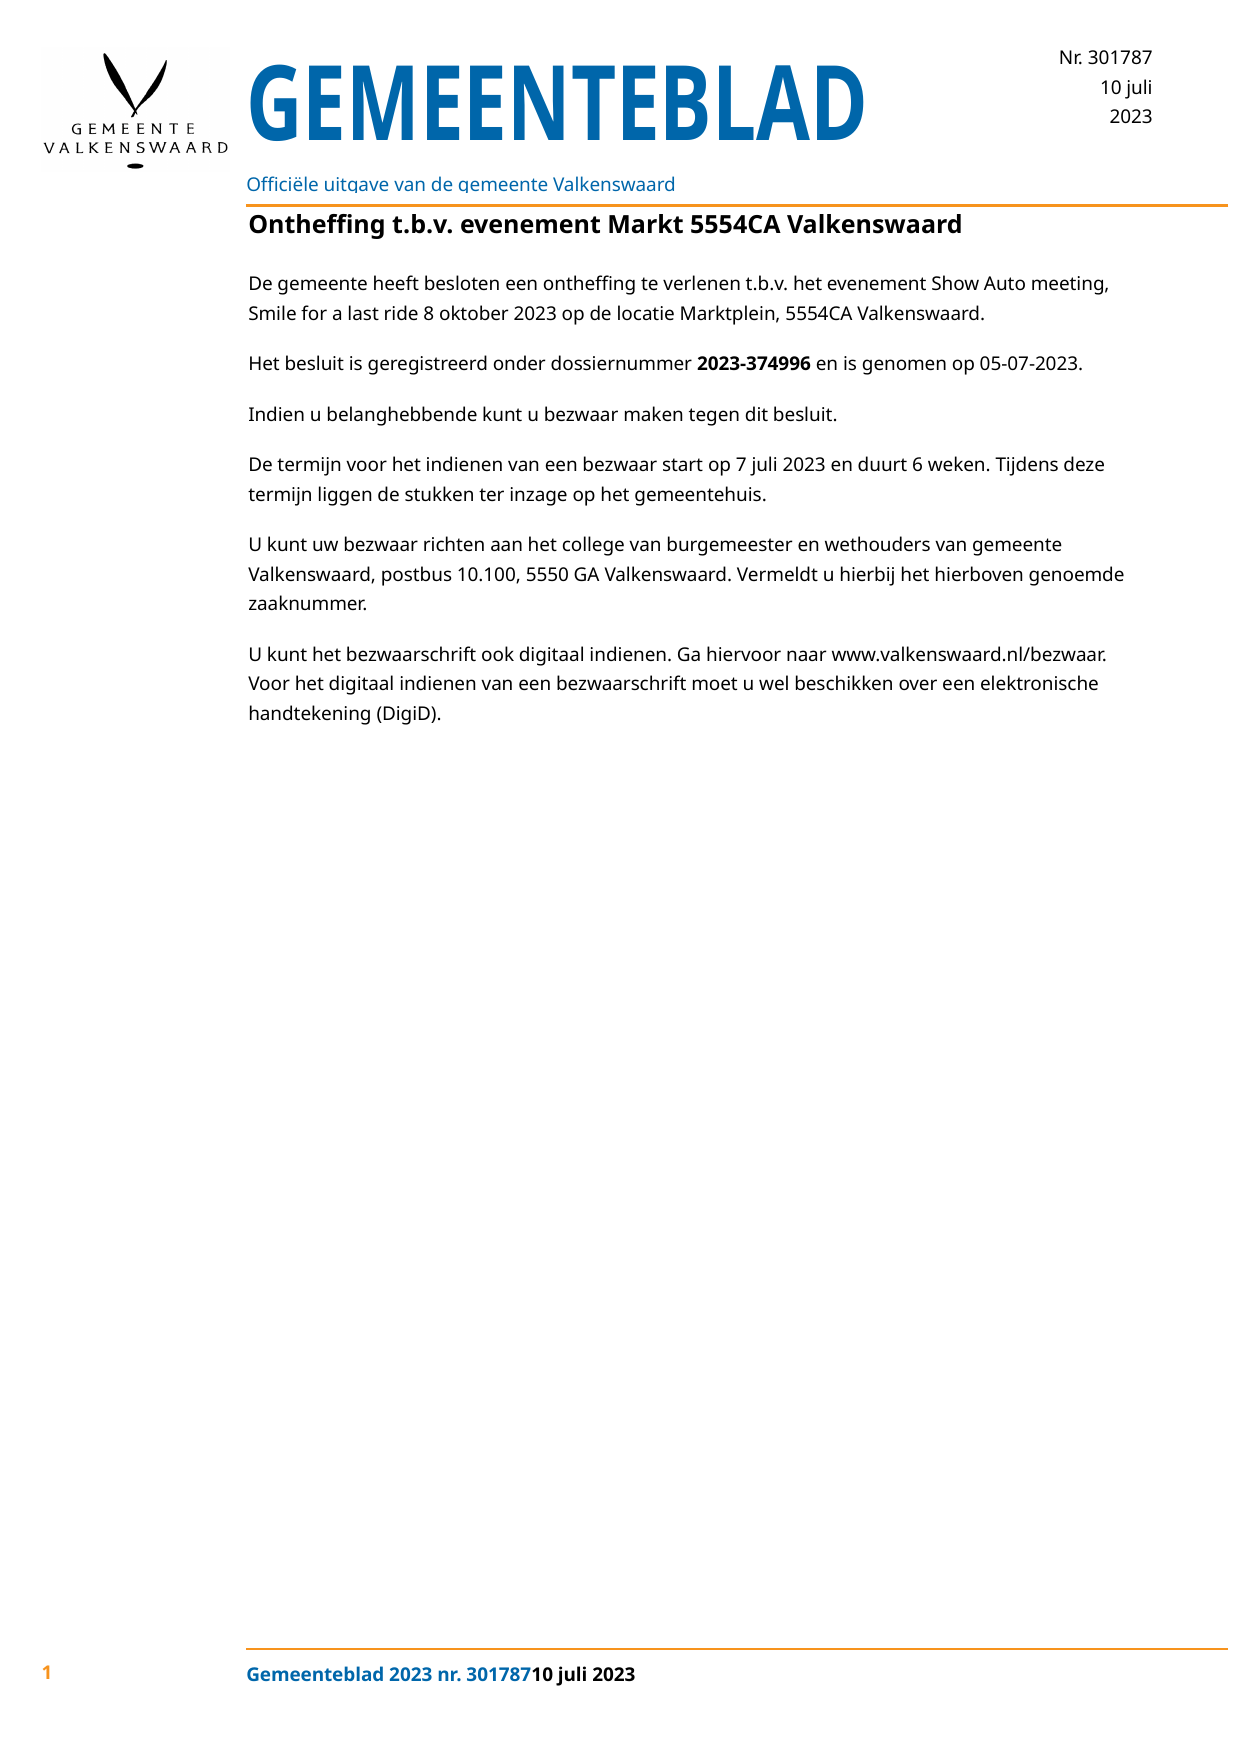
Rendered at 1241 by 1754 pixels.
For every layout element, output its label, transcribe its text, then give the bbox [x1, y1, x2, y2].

text Het besluit is geregistreerd onder dossiernummer 2023-374996 en is genomen op 05-07-2023. [248, 350, 1152, 376]
text De gemeente heeft besloten een ontheffing te verlenen t.b.v. het evenement Show Auto meeting, Smile for a last ride 8 oktober 2023 op de locatie Marktplein, 5554CA Valkenswaard. [248, 270, 1152, 326]
text Ontheffing t.b.v. evenement Markt 5554CA Valkenswaard [248, 207, 1152, 241]
picture [41, 47, 231, 172]
text U kunt uw bezwaar richten aan het college van burgemeester en wethouders van gemeente Valkenswaard, postbus 10.100, 5550 GA Valkenswaard. Vermeldt u hierbij het hierboven genoemde zaaknummer. [248, 531, 1152, 616]
text U kunt het bezwaarschrift ook digitaal indienen. Ga hiervoor naar www.valkenswaard.nl/bezwaar. Voor het digitaal indienen van een bezwaarschrift moet u wel beschikken over een elektronische handtekening (DigiD). [248, 641, 1152, 726]
text De termijn voor het indienen van een bezwaar start op 7 juli 2023 en duurt 6 weken. Tijdens deze termijn liggen de stukken ter inzage op het gemeentehuis. [248, 451, 1152, 506]
text Indien u belanghebbende kunt u bezwaar maken tegen dit besluit. [248, 401, 1152, 426]
